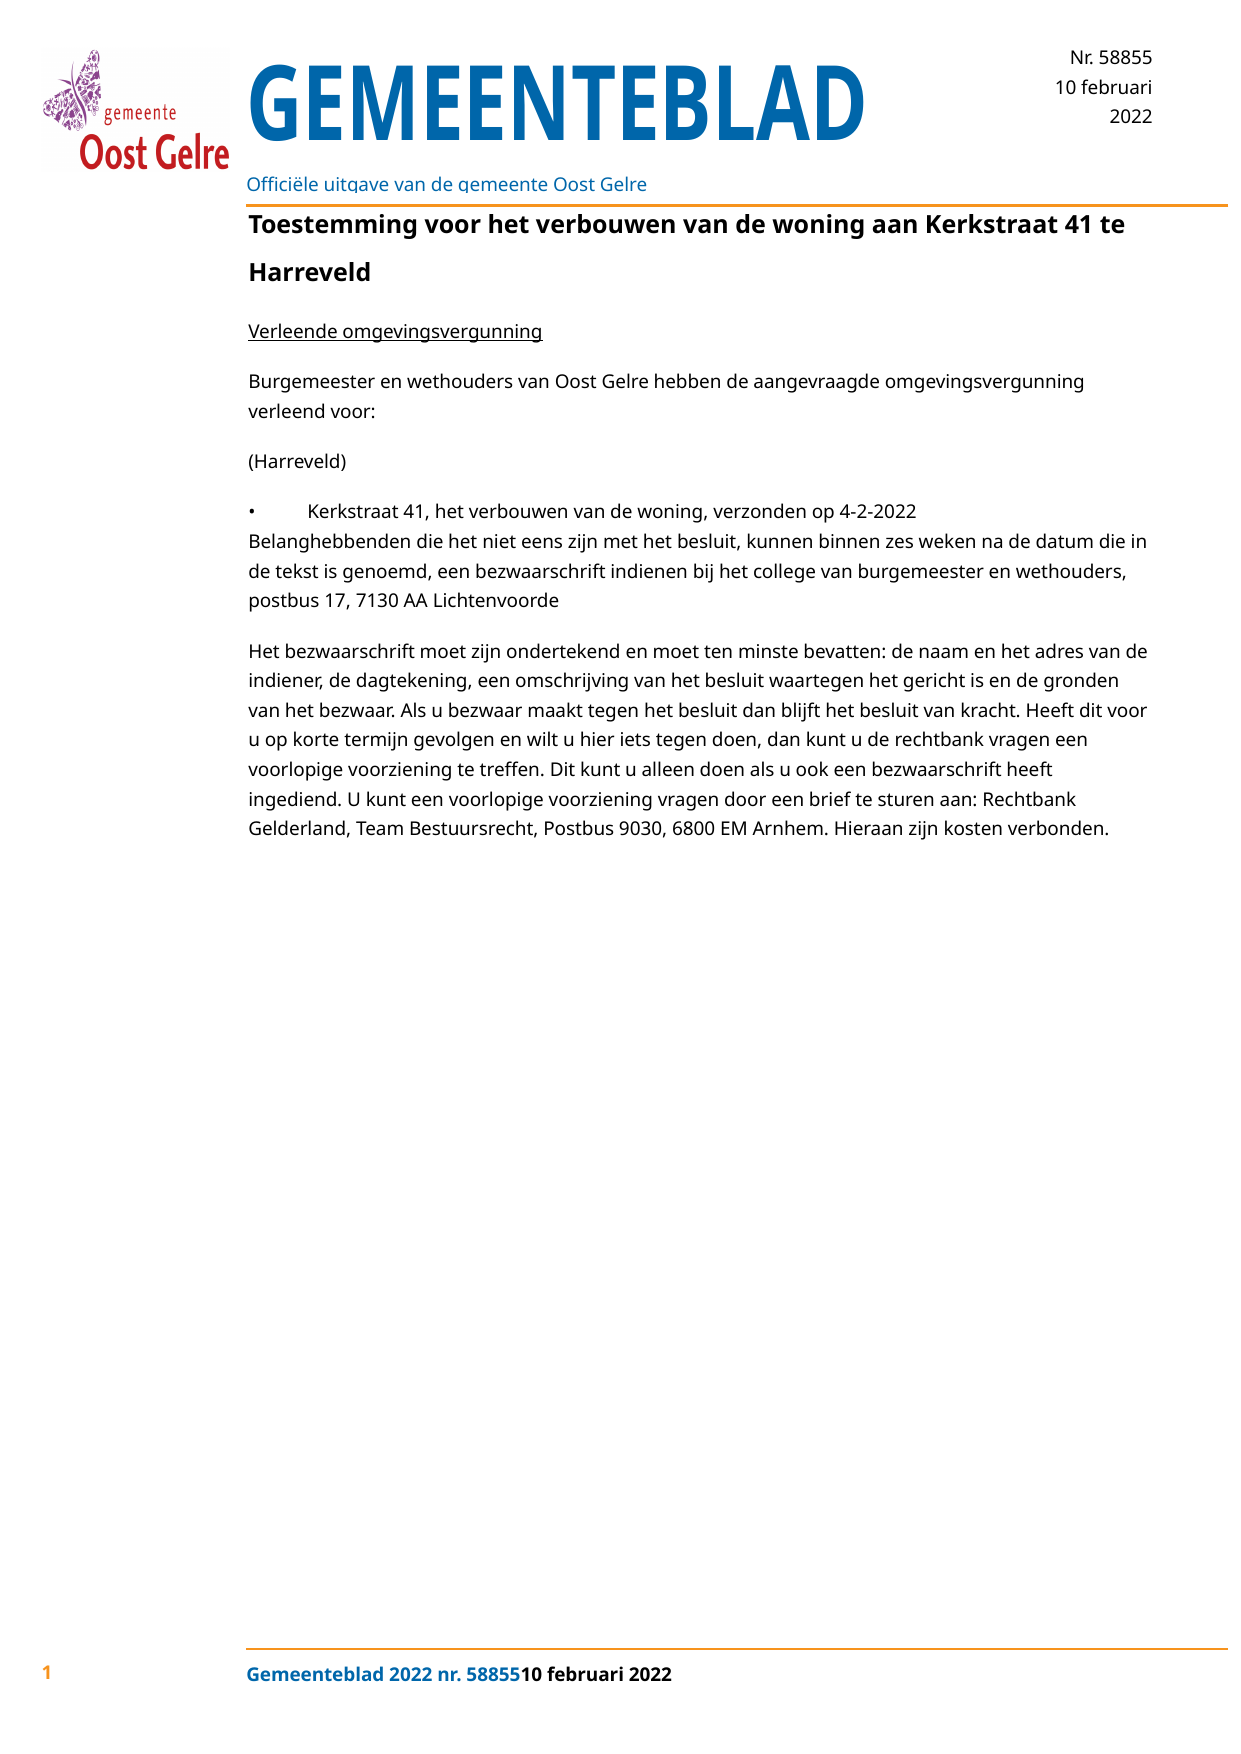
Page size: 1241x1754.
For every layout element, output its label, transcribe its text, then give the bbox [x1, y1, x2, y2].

text Belanghebbenden die het niet eens zijn met het besluit, kunnen binnen zes weken na de datum die in de tekst is genoemd, een bezwaarschrift indienen bij het college van burgemeester en wethouders, postbus 17, 7130 AA Lichtenvoorde [248, 528, 1152, 613]
list Kerkstraat 41, het verbouwen van de woning, verzonden op 4-2-2022 [248, 499, 1152, 524]
text (Harreveld) [248, 448, 1152, 474]
text Toestemming voor het verbouwen van de woning aan Kerkstraat 41 te Harreveld [248, 207, 1152, 288]
text Burgemeester en wethouders van Oost Gelre hebben de aangevraagde omgevingsvergunning verleend voor: [248, 368, 1152, 424]
picture [41, 47, 231, 172]
text Verleende omgevingsvergunning [248, 318, 1152, 344]
text Het bezwaarschrift moet zijn ondertekend en moet ten minste bevatten: de naam en het adres van de indiener, de dagtekening, een omschrijving van het besluit waartegen het gericht is en de gronden van het bezwaar. Als u bezwaar maakt tegen het besluit dan blijft het besluit van kracht. Heeft dit voor u op korte termijn gevolgen en wilt u hier iets tegen doen, dan kunt u de rechtbank vragen een voorlopige voorziening te treffen. Dit kunt u alleen doen als u ook een bezwaarschrift heeft ingediend. U kunt een voorlopige voorziening vragen door een brief te sturen aan: Rechtbank Gelderland, Team Bestuursrecht, Postbus 9030, 6800 EM Arnhem. Hieraan zijn kosten verbonden. [248, 638, 1152, 841]
